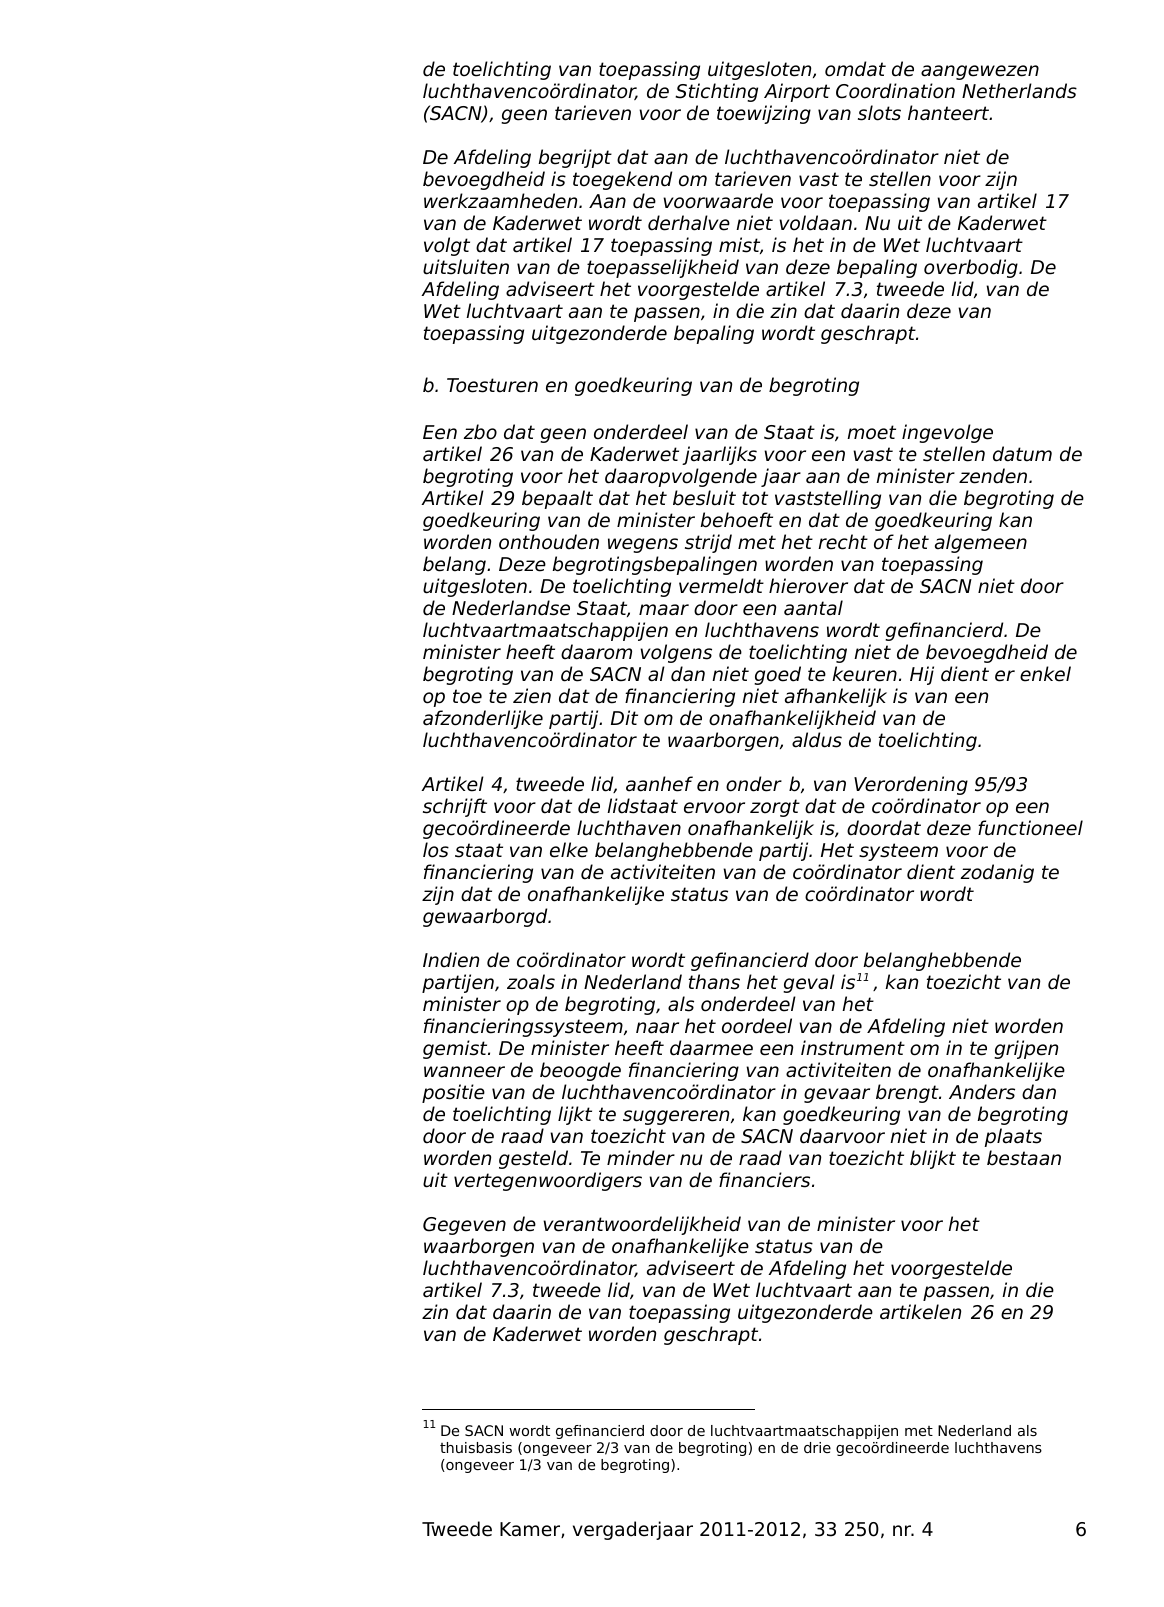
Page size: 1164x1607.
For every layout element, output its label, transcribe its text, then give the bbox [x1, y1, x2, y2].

text Gegeven de verantwoordelijkheid van de minister voor het waarborgen van de onafhankelijke status van de luchthavencoördinator, adviseert de Afdeling het voorgestelde artikel 7.3, tweede lid, van de Wet luchtvaart aan te passen, in die zin dat daarin de van toepassing uitgezonderde artikelen 26 en 29 van de Kaderwet worden geschrapt. [422, 1214, 1087, 1346]
text De Afdeling begrijpt dat aan de luchthavencoördinator niet de bevoegdheid is toegekend om tarieven vast te stellen voor zijn werkzaamheden. Aan de voorwaarde voor toepassing van artikel 17 van de Kaderwet wordt derhalve niet voldaan. Nu uit de Kaderwet volgt dat artikel 17 toepassing mist, is het in de Wet luchtvaart uitsluiten van de toepasselijkheid van deze bepaling overbodig. De Afdeling adviseert het voorgestelde artikel 7.3, tweede lid, van de Wet luchtvaart aan te passen, in die zin dat daarin deze van toepassing uitgezonderde bepaling wordt geschrapt. [422, 147, 1087, 345]
text De SACN wordt gefinancierd door de luchtvaartmaatschappijen met Nederland als thuisbasis (ongeveer 2/3 van de begroting) en de drie gecoördineerde luchthavens (ongeveer 1/3 van de begroting). [422, 1418, 1087, 1474]
text Een zbo dat geen onderdeel van de Staat is, moet ingevolge artikel 26 van de Kaderwet jaarlijks voor een vast te stellen datum de begroting voor het daaropvolgende jaar aan de minister zenden. Artikel 29 bepaalt dat het besluit tot vaststelling van die begroting de goedkeuring van de minister behoeft en dat de goedkeuring kan worden onthouden wegens strijd met het recht of het algemeen belang. Deze begrotingsbepalingen worden van toepassing uitgesloten. De toelichting vermeldt hierover dat de SACN niet door de Nederlandse Staat, maar door een aantal luchtvaartmaatschappijen en luchthavens wordt gefinancierd. De minister heeft daarom volgens de toelichting niet de bevoegdheid de begroting van de SACN al dan niet goed te keuren. Hij dient er enkel op toe te zien dat de financiering niet afhankelijk is van een afzonderlijke partij. Dit om de onafhankelijkheid van de luchthavencoördinator te waarborgen, aldus de toelichting. [422, 422, 1087, 752]
text Indien de coördinator wordt gefinancierd door belanghebbende partijen, zoals in Nederland thans het geval is, kan toezicht van de minister op de begroting, als onderdeel van het financieringssysteem, naar het oordeel van de Afdeling niet worden gemist. De minister heeft daarmee een instrument om in te grijpen wanneer de beoogde financiering van activiteiten de onafhankelijke positie van de luchthavencoördinator in gevaar brengt. Anders dan de toelichting lijkt te suggereren, kan goedkeuring van de begroting door de raad van toezicht van de SACN daarvoor niet in de plaats worden gesteld. Te minder nu de raad van toezicht blijkt te bestaan uit vertegenwoordigers van de financiers. [422, 950, 1087, 1192]
text de toelichting van toepassing uitgesloten, omdat de aangewezen luchthavencoördinator, de Stichting Airport Coordination Netherlands (SACN), geen tarieven voor de toewijzing van slots hanteert. [422, 59, 1087, 125]
text Artikel 4, tweede lid, aanhef en onder b, van Verordening 95/93 schrijft voor dat de lidstaat ervoor zorgt dat de coördinator op een gecoördineerde luchthaven onafhankelijk is, doordat deze functioneel los staat van elke belanghebbende partij. Het systeem voor de financiering van de activiteiten van de coördinator dient zodanig te zijn dat de onafhankelijke status van de coördinator wordt gewaarborgd. [422, 774, 1087, 928]
subtitle b. Toesturen en goedkeuring van de begroting [422, 375, 1087, 397]
